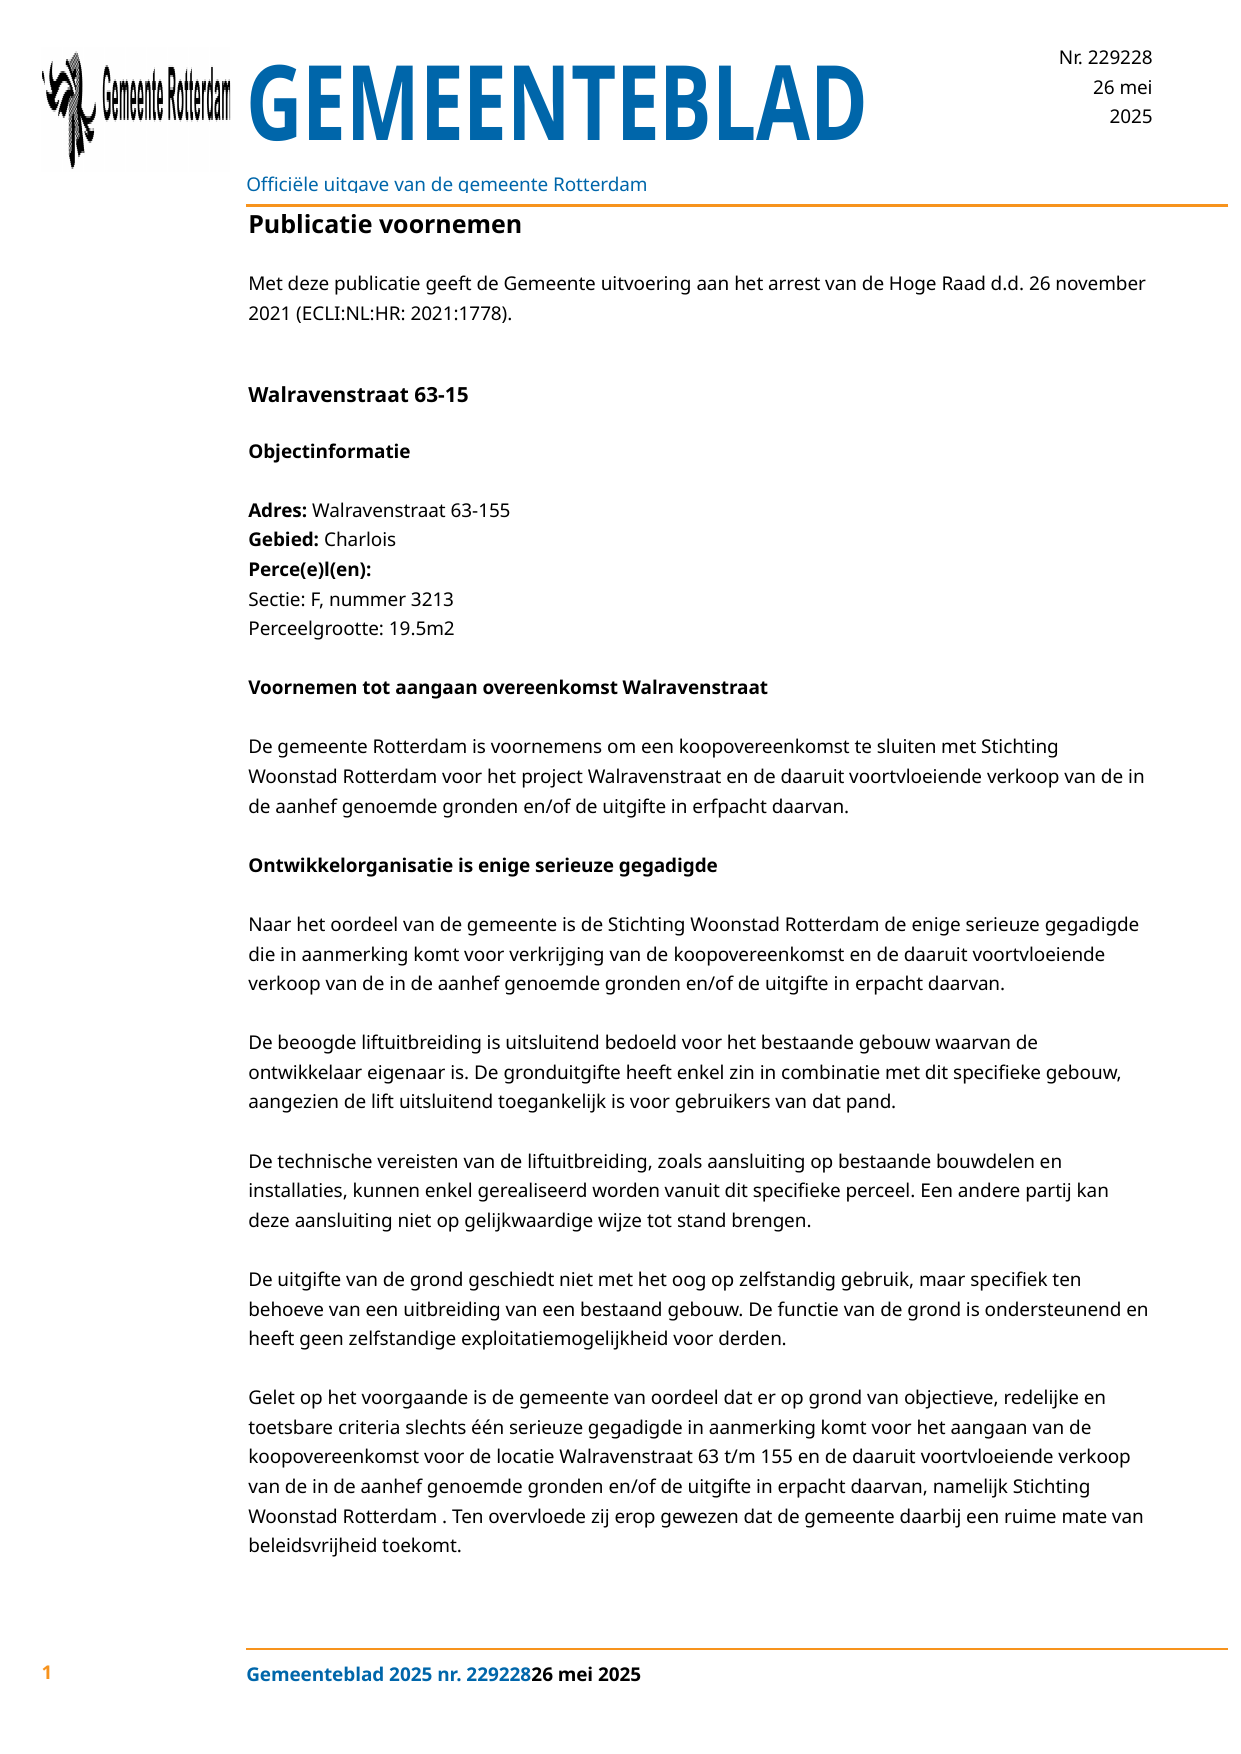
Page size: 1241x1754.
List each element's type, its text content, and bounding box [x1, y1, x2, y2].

text Sectie: F, nummer 3213 [248, 586, 1152, 612]
text Voornemen tot aangaan overeenkomst Walravenstraat [248, 674, 1152, 700]
text Walravenstraat 63-15 [248, 380, 1152, 408]
text Gelet op het voorgaande is de gemeente van oordeel dat er op grond van objectieve, redelijke en toetsbare criteria slechts één serieuze gegadigde in aanmerking komt voor het aangaan van de koopovereenkomst voor de locatie Walravenstraat 63 t/m 155 en de daaruit voortvloeiende verkoop van de in de aanhef genoemde gronden en/of de uitgifte in erpacht daarvan, namelijk Stichting Woonstad Rotterdam . Ten overvloede zij erop gewezen dat de gemeente daarbij een ruime mate van beleidsvrijheid toekomt. [248, 1384, 1152, 1558]
text Ontwikkelorganisatie is enige serieuze gegadigde [248, 852, 1152, 878]
text Perce(e)l(en): [248, 556, 1152, 582]
text Objectinformatie [248, 438, 1152, 464]
text De uitgifte van de grond geschiedt niet met het oog op zelfstandig gebruik, maar specifiek ten behoeve van een uitbreiding van een bestaand gebouw. De functie van de grond is ondersteunend en heeft geen zelfstandige exploitatiemogelijkheid voor derden. [248, 1266, 1152, 1351]
text Publicatie voornemen [248, 207, 1152, 241]
text Perceelgrootte: 19.5m2 [248, 615, 1152, 641]
text Met deze publicatie geeft de Gemeente uitvoering aan het arrest van de Hoge Raad d.d. 26 november 2021 (ECLI:NL:HR: 2021:1778). [248, 270, 1152, 326]
text De gemeente Rotterdam is voornemens om een koopovereenkomst te sluiten met Stichting Woonstad Rotterdam voor het project Walravenstraat en de daaruit voortvloeiende verkoop van de in de aanhef genoemde gronden en/of de uitgifte in erfpacht daarvan. [248, 734, 1152, 819]
text Naar het oordeel van de gemeente is de Stichting Woonstad Rotterdam de enige serieuze gegadigde die in aanmerking komt voor verkrijging van de koopovereenkomst en de daaruit voortvloeiende verkoop van de in de aanhef genoemde gronden en/of de uitgifte in erpacht daarvan. [248, 911, 1152, 996]
text De technische vereisten van de liftuitbreiding, zoals aansluiting op bestaande bouwdelen en installaties, kunnen enkel gerealiseerd worden vanuit dit specifieke perceel. Een andere partij kan deze aansluiting niet op gelijkwaardige wijze tot stand brengen. [248, 1148, 1152, 1233]
picture [41, 47, 231, 172]
text De beoogde liftuitbreiding is uitsluitend bedoeld voor het bestaande gebouw waarvan de ontwikkelaar eigenaar is. De gronduitgifte heeft enkel zin in combinatie met dit specifieke gebouw, aangezien de lift uitsluitend toegankelijk is voor gebruikers van dat pand. [248, 1029, 1152, 1114]
text Adres: Walravenstraat 63-155 [248, 497, 1152, 523]
text Gebied: Charlois [248, 527, 1152, 552]
